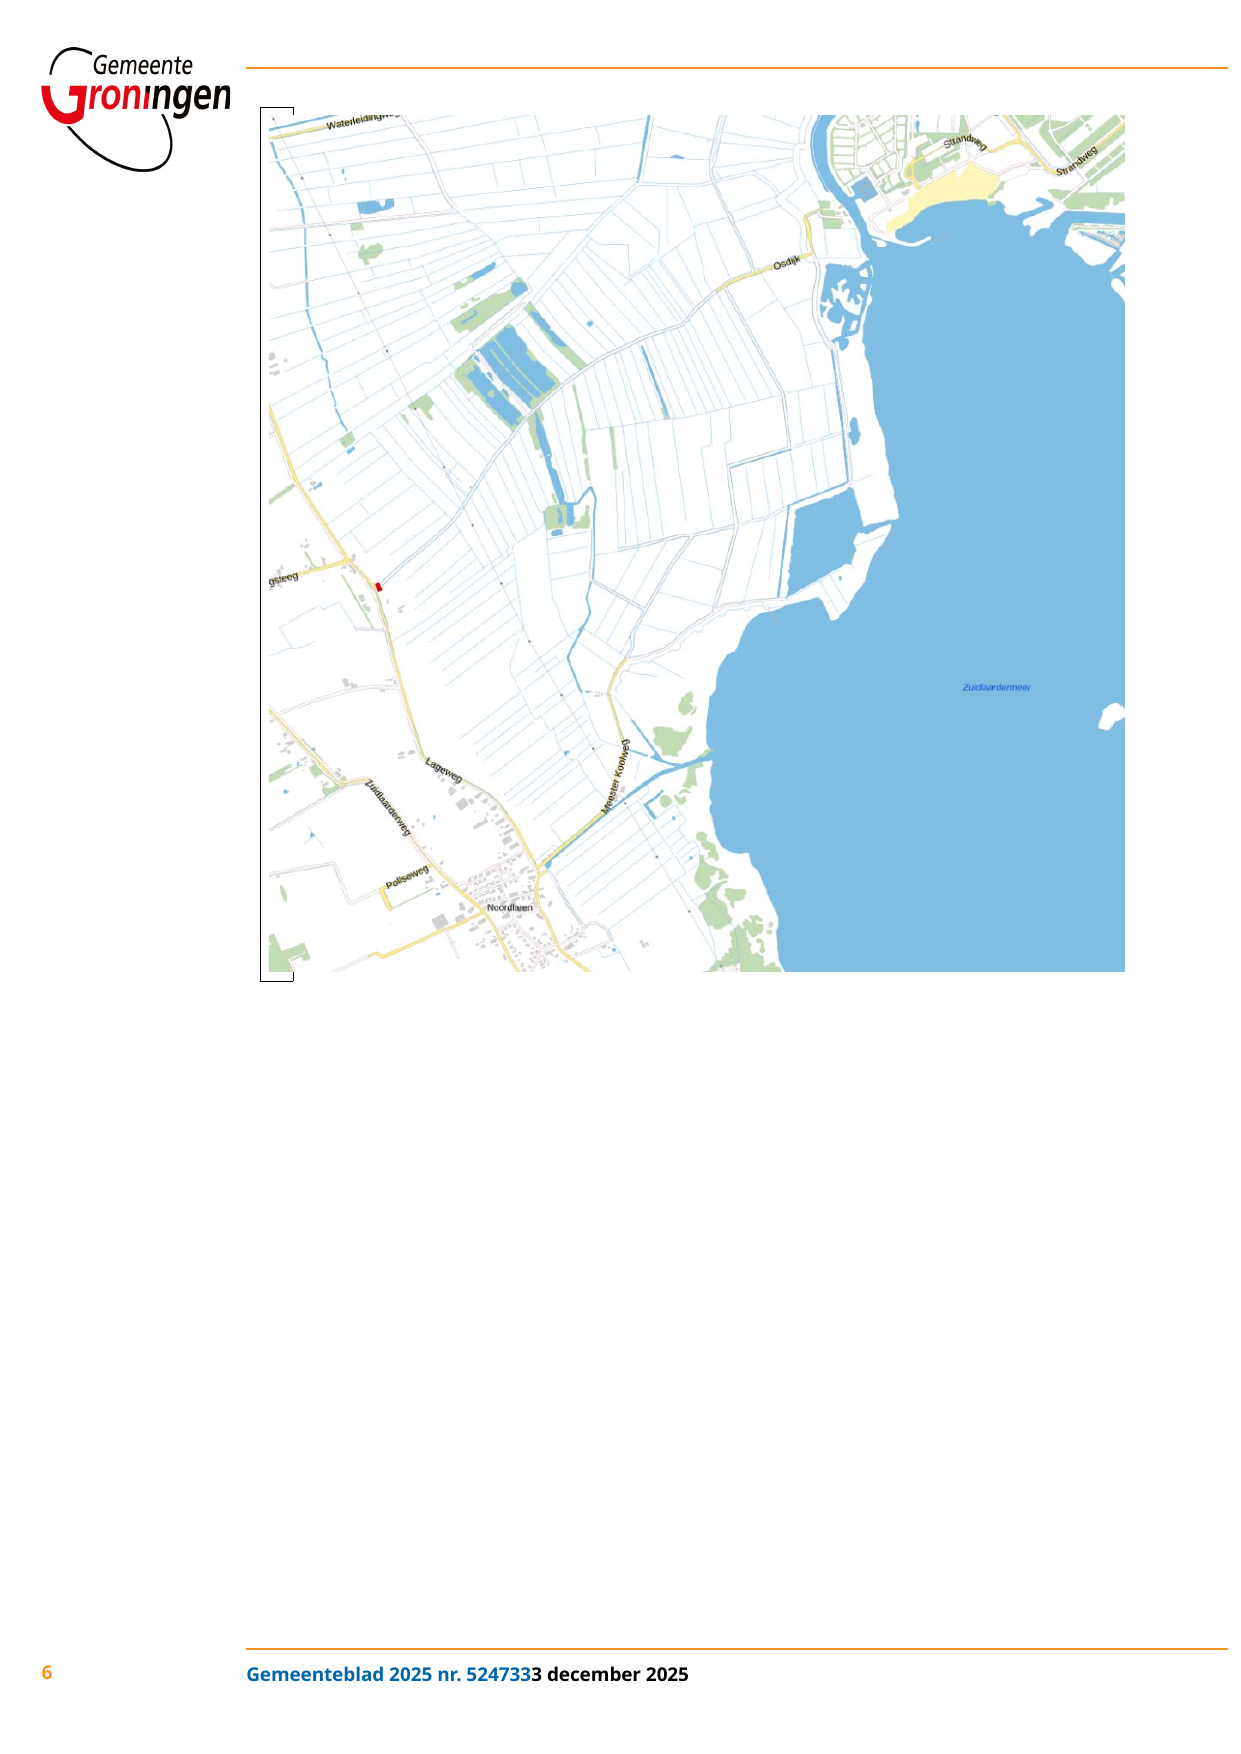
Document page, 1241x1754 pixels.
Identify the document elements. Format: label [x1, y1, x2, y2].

picture [41, 47, 231, 172]
picture [268, 115, 1125, 972]
